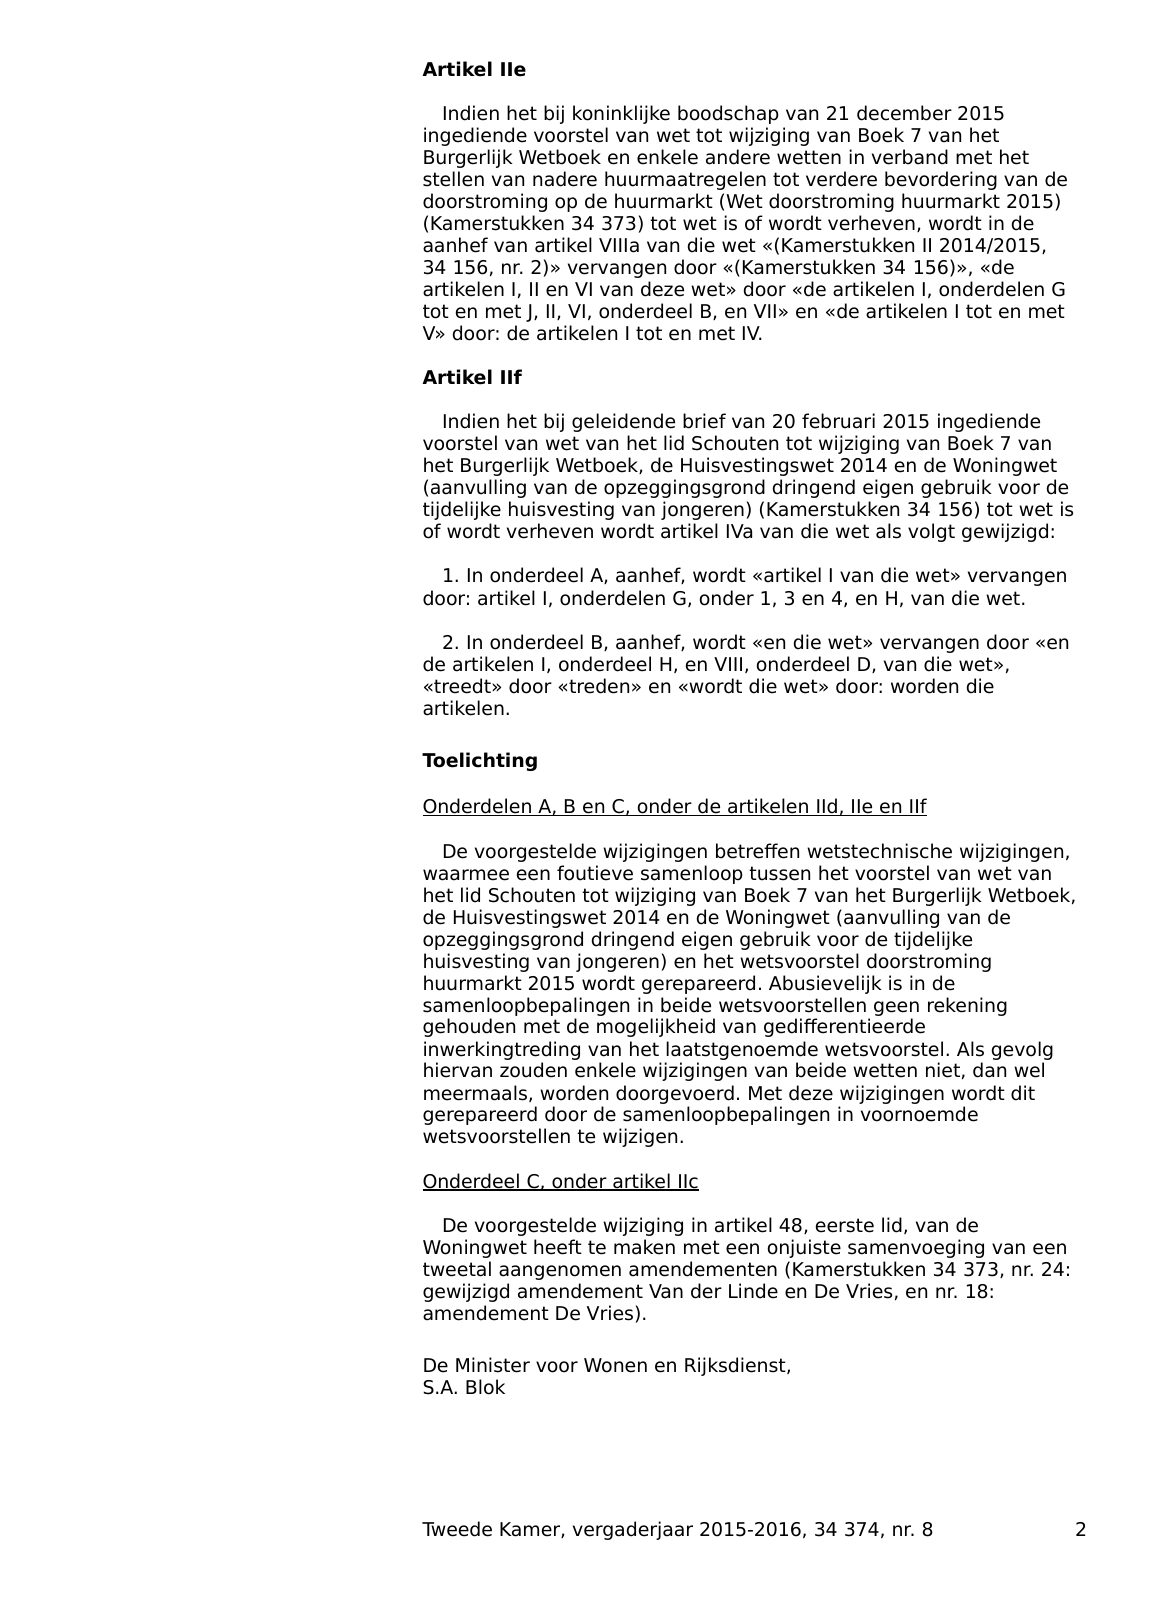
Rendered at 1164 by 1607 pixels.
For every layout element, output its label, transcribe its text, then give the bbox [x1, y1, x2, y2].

subtitle Artikel IIf [422, 367, 1087, 389]
subtitle Toelichting [422, 749, 1087, 771]
subtitle Artikel IIe [422, 59, 1087, 81]
text Indien het bij geleidende brief van 20 februari 2015 ingediende voorstel van wet van het lid Schouten tot wijziging van Boek 7 van het Burgerlijk Wetboek, de Huisvestingswet 2014 en de Woningwet (aanvulling van de opzeggingsgrond dringend eigen gebruik voor de tijdelijke huisvesting van jongeren) (Kamerstukken 34 156) tot wet is of wordt verheven wordt artikel IVa van die wet als volgt gewijzigd: [422, 411, 1087, 543]
text De voorgestelde wijziging in artikel 48, eerste lid, van de Woningwet heeft te maken met een onjuiste samenvoeging van een tweetal aangenomen amendementen (Kamerstukken 34 373, nr. 24: gewijzigd amendement Van der Linde en De Vries, en nr. 18: amendement De Vries). [422, 1215, 1087, 1324]
text De voorgestelde wijzigingen betreffen wetstechnische wijzigingen, waarmee een foutieve samenloop tussen het voorstel van wet van het lid Schouten tot wijziging van Boek 7 van het Burgerlijk Wetboek, de Huisvestingswet 2014 en de Woningwet (aanvulling van de opzeggingsgrond dringend eigen gebruik voor de tijdelijke huisvesting van jongeren) en het wetsvoorstel doorstroming huurmarkt 2015 wordt gerepareerd. Abusievelijk is in de samenloopbepalingen in beide wetsvoorstellen geen rekening gehouden met de mogelijkheid van gedifferentieerde inwerkingtreding van het laatstgenoemde wetsvoorstel. Als gevolg hiervan zouden enkele wijzigingen van beide wetten niet, dan wel meermaals, worden doorgevoerd. Met deze wijzigingen wordt dit gerepareerd door de samenloopbepalingen in voornoemde wetsvoorstellen te wijzigen. [422, 841, 1087, 1148]
text 2. In onderdeel B, aanhef, wordt «en die wet» vervangen door «en de artikelen I, onderdeel H, en VIII, onderdeel D, van die wet», «treedt» door «treden» en «wordt die wet» door: worden die artikelen. [422, 632, 1087, 719]
text De Minister voor Wonen en Rijksdienst, S.A. Blok [422, 1354, 1087, 1398]
text Indien het bij koninklijke boodschap van 21 december 2015 ingediende voorstel van wet tot wijziging van Boek 7 van het Burgerlijk Wetboek en enkele andere wetten in verband met het stellen van nadere huurmaatregelen tot verdere bevordering van de doorstroming op de huurmarkt (Wet doorstroming huurmarkt 2015) (Kamerstukken 34 373) tot wet is of wordt verheven, wordt in de aanhef van artikel VIIIa van die wet «(Kamerstukken II 2014/2015, 34 156, nr. 2)» vervangen door «(Kamerstukken 34 156)», «de artikelen I, II en VI van deze wet» door «de artikelen I, onderdelen G tot en met J, II, VI, onderdeel B, en VII» en «de artikelen I tot en met V» door: de artikelen I tot en met IV. [422, 103, 1087, 345]
text 1. In onderdeel A, aanhef, wordt «artikel I van die wet» vervangen door: artikel I, onderdelen G, onder 1, 3 en 4, en H, van die wet. [422, 565, 1087, 609]
subtitle Onderdelen A, B en C, onder de artikelen IId, IIe en IIf [422, 796, 1087, 818]
subtitle Onderdeel C, onder artikel IIc [422, 1171, 1087, 1192]
